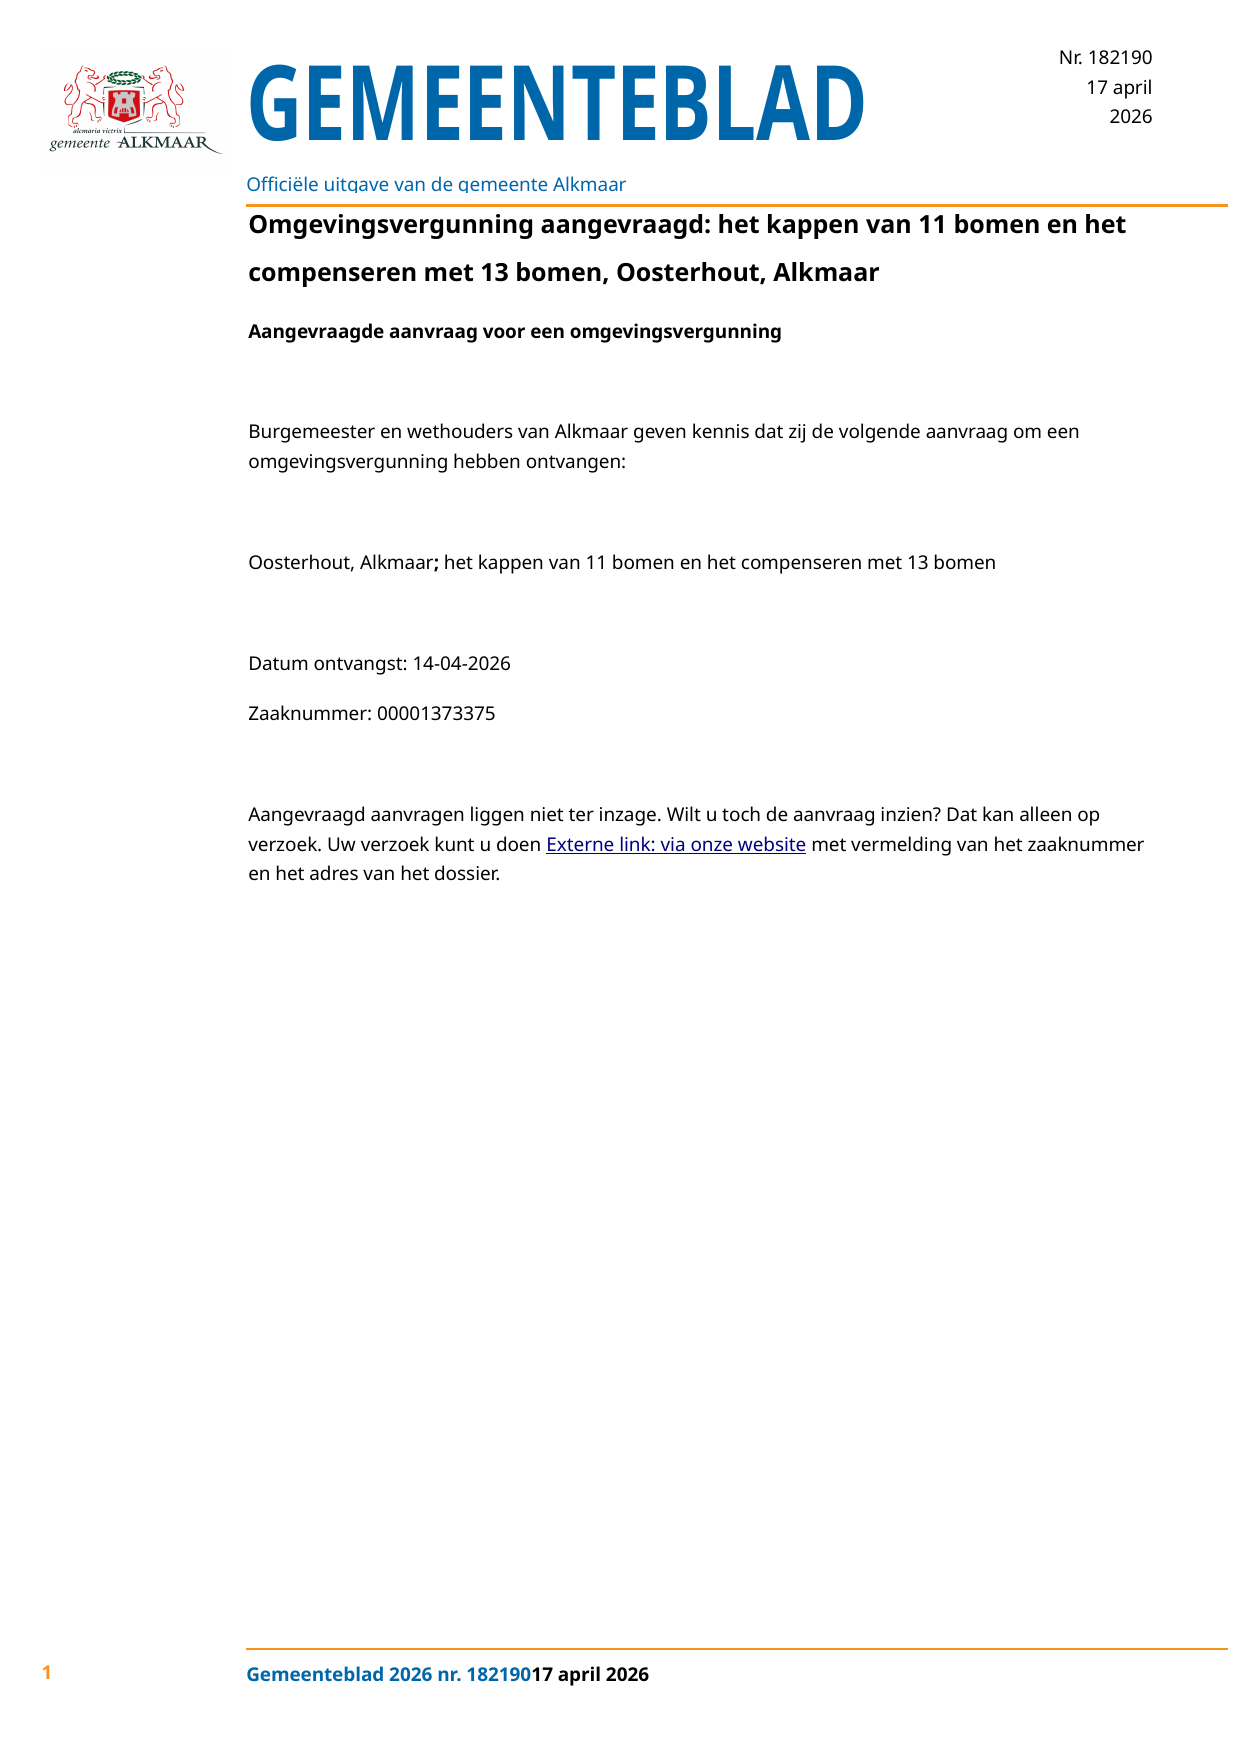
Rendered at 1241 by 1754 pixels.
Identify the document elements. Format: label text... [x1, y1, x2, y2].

text Aangevraagde aanvraag voor een omgevingsvergunning [248, 318, 1152, 344]
text Aangevraagd aanvragen liggen niet ter inzage. Wilt u toch de aanvraag inzien? Dat kan alleen op verzoek. Uw verzoek kunt u doen Externe link: via onze website met vermelding van het zaaknummer en het adres van het dossier. [248, 801, 1152, 886]
text Zaaknummer: 00001373375 [248, 700, 1152, 726]
text Datum ontvangst: 14-04-2026 [248, 650, 1152, 676]
text Omgevingsvergunning aangevraagd: het kappen van 11 bomen en het compenseren met 13 bomen, Oosterhout, Alkmaar [248, 207, 1152, 288]
picture [41, 47, 231, 172]
text Oosterhout, Alkmaar; het kappen van 11 bomen en het compenseren met 13 bomen [248, 549, 1152, 575]
text Burgemeester en wethouders van Alkmaar geven kennis dat zij de volgende aanvraag om een omgevingsvergunning hebben ontvangen: [248, 419, 1152, 474]
